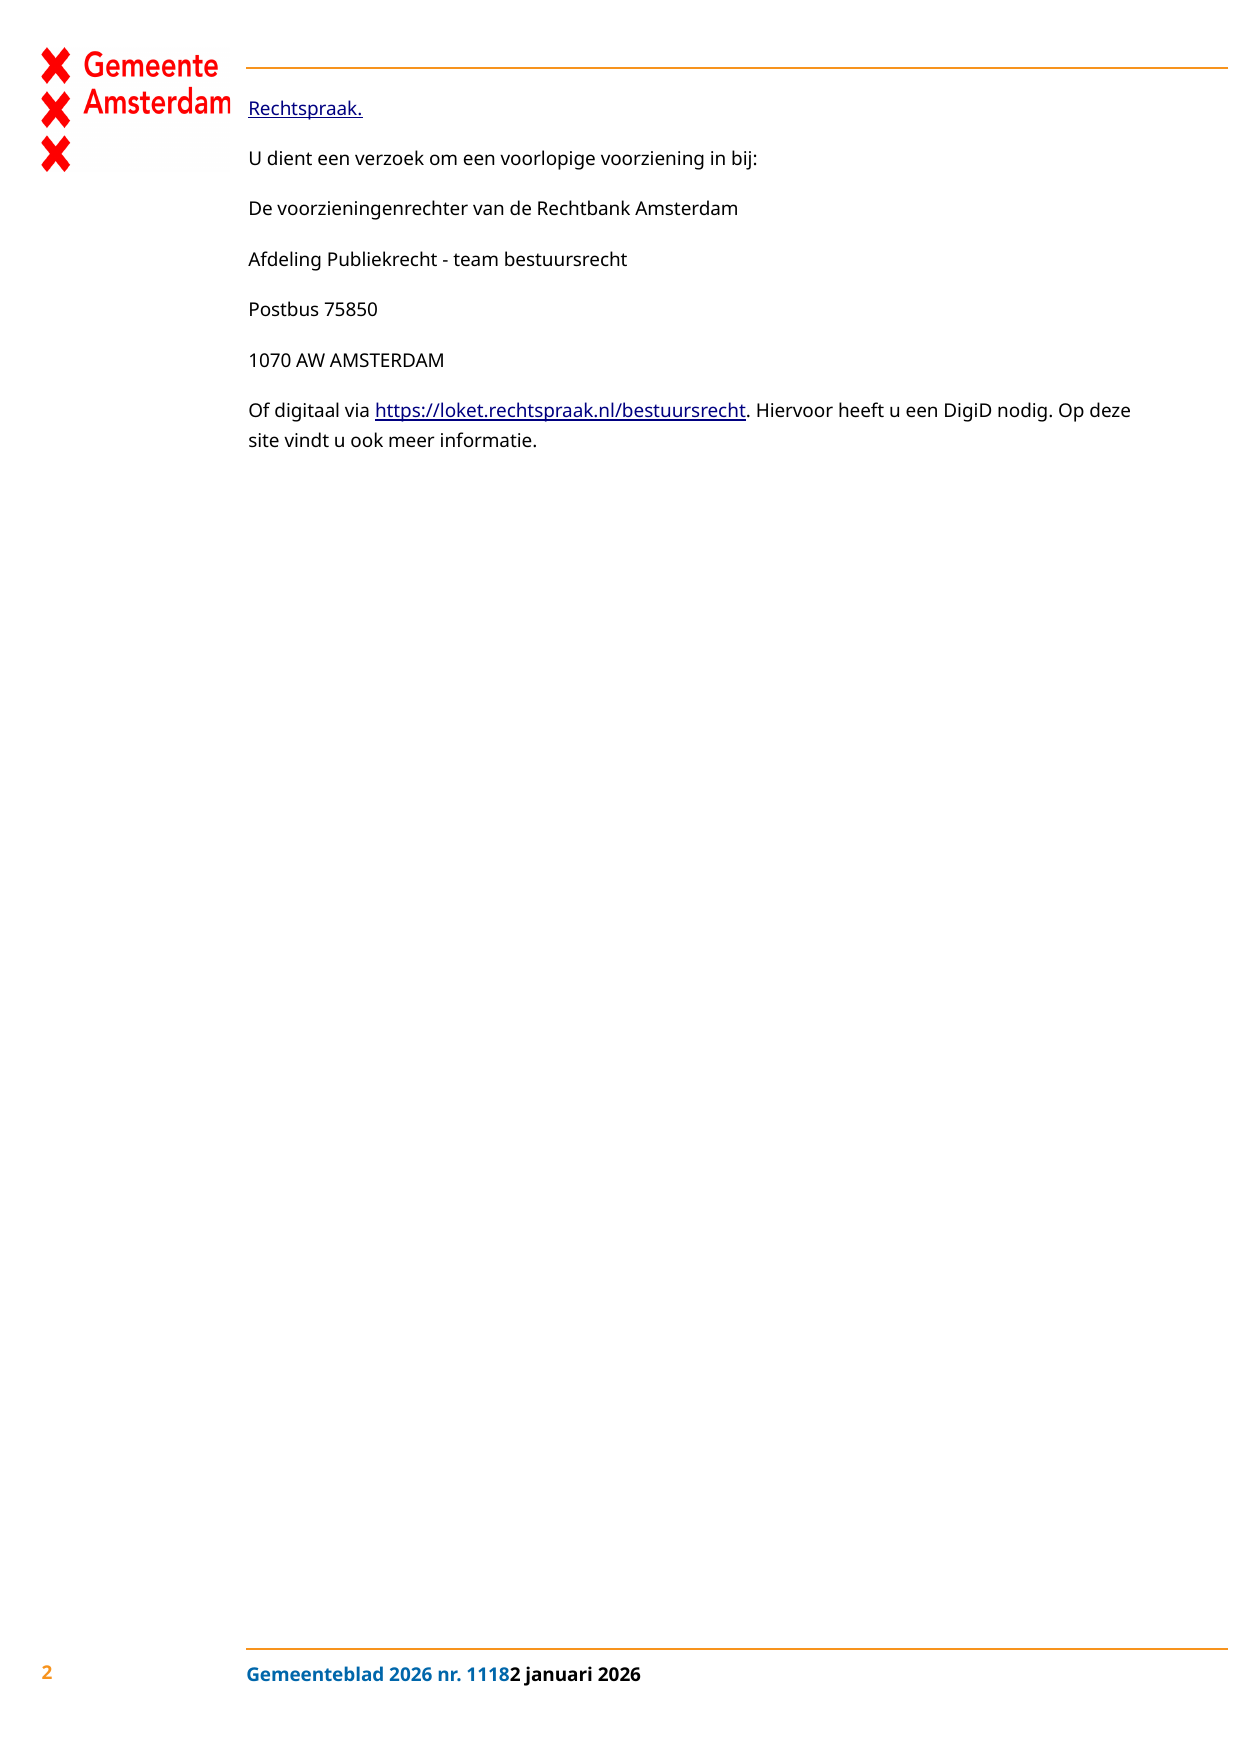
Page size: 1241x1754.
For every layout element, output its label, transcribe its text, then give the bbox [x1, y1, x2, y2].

text De voorzieningenrechter van de Rechtbank Amsterdam [248, 196, 1152, 221]
text Rechtspraak. [248, 95, 1152, 121]
picture [41, 47, 231, 172]
text Afdeling Publiekrecht - team bestuursrecht [248, 246, 1152, 272]
text U dient een verzoek om een voorlopige voorziening in bij: [248, 145, 1152, 171]
text 1070 AW AMSTERDAM [248, 347, 1152, 373]
text Postbus 75850 [248, 296, 1152, 322]
text Of digitaal via https://loket.rechtspraak.nl/bestuursrecht. Hiervoor heeft u een DigiD nodig. Op deze site vindt u ook meer informatie. [248, 397, 1152, 453]
